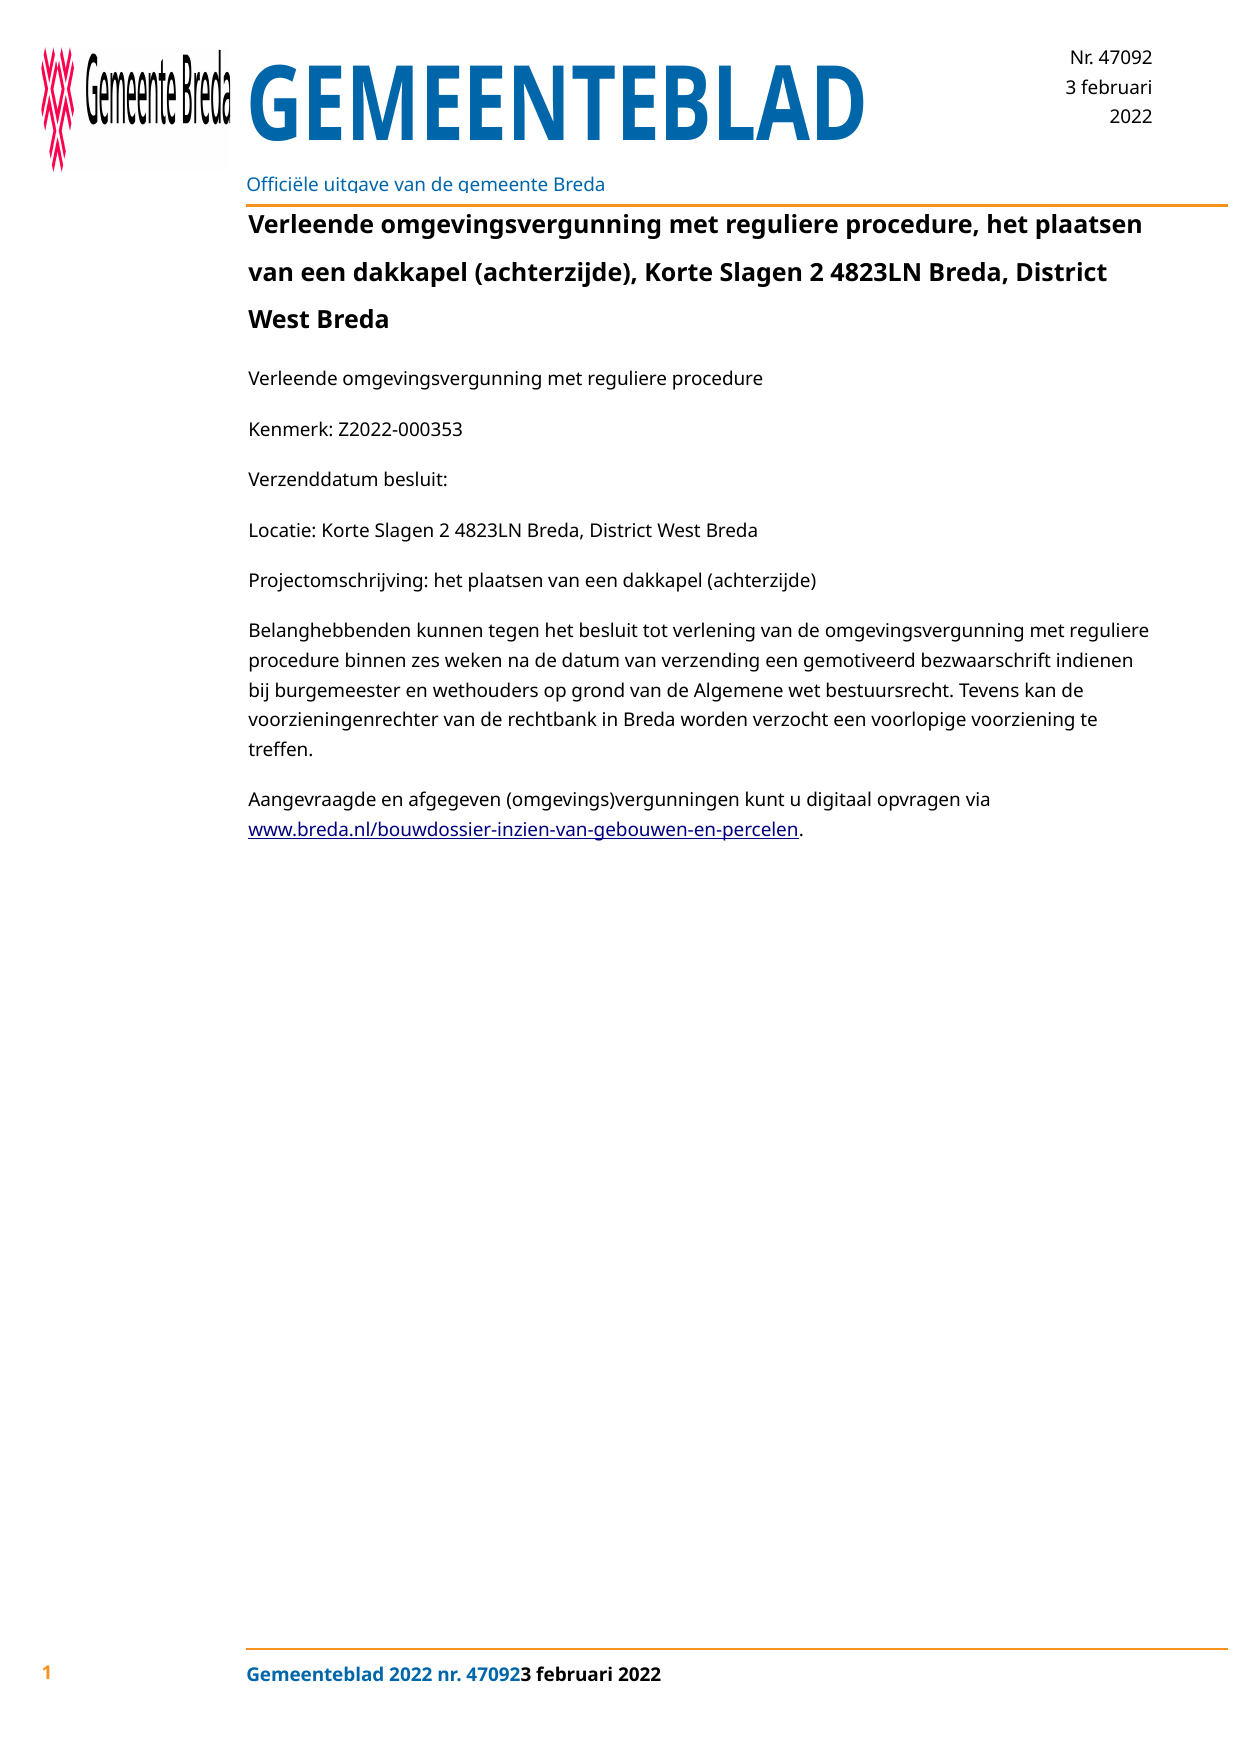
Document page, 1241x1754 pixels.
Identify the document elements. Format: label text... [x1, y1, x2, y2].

text Projectomschrijving: het plaatsen van een dakkapel (achterzijde) [248, 567, 1152, 593]
text Locatie: Korte Slagen 2 4823LN Breda, District West Breda [248, 517, 1152, 542]
text Verzenddatum besluit: [248, 466, 1152, 492]
text Belanghebbenden kunnen tegen het besluit tot verlening van de omgevingsvergunning met reguliere procedure binnen zes weken na de datum van verzending een gemotiveerd bezwaarschrift indienen bij burgemeester en wethouders op grond van de Algemene wet bestuursrecht. Tevens kan de voorzieningenrechter van de rechtbank in Breda worden verzocht een voorlopige voorziening te treffen. [248, 618, 1152, 762]
picture [41, 47, 231, 172]
text Verleende omgevingsvergunning met reguliere procedure, het plaatsen van een dakkapel (achterzijde), Korte Slagen 2 4823LN Breda, District West Breda [248, 207, 1152, 336]
text Verleende omgevingsvergunning met reguliere procedure [248, 366, 1152, 391]
text Kenmerk: Z2022-000353 [248, 416, 1152, 442]
text Aangevraagde en afgegeven (omgevings)vergunningen kunt u digitaal opvragen via www.breda.nl/bouwdossier-inzien-van-gebouwen-en-percelen. [248, 786, 1152, 842]
